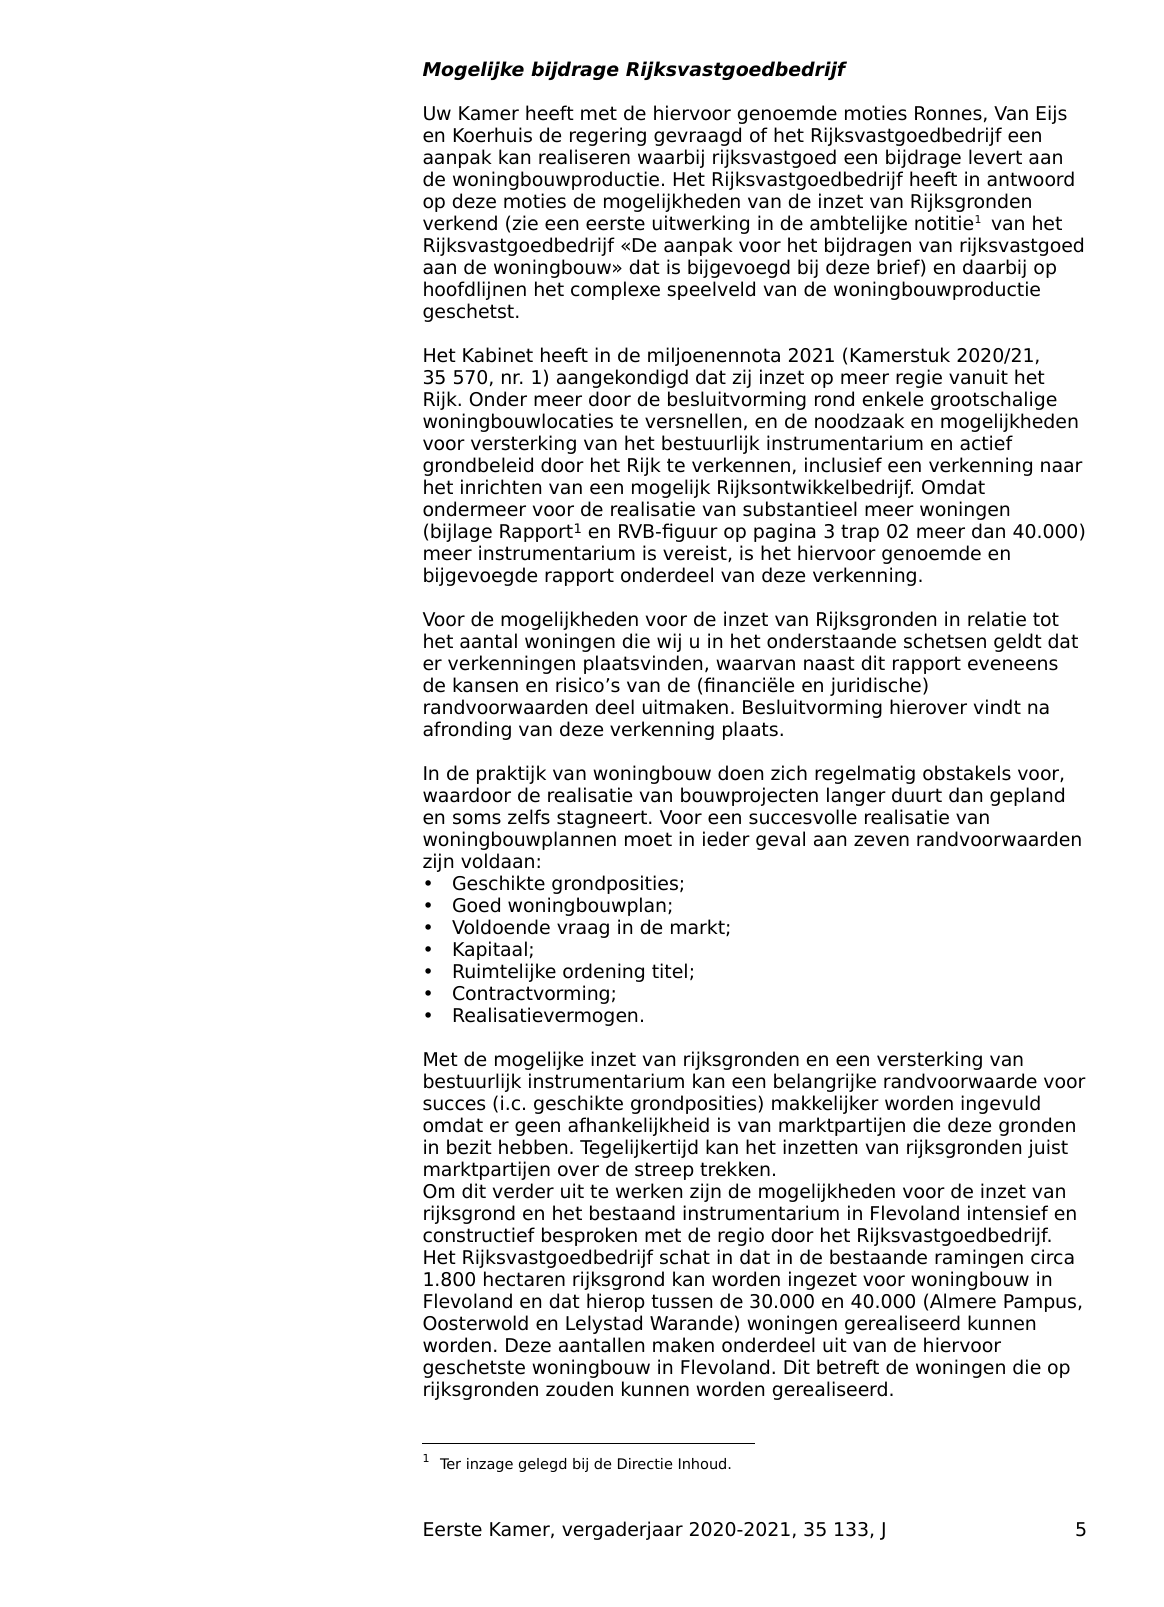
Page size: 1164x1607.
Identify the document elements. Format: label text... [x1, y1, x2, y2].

text Voor de mogelijkheden voor de inzet van Rijksgronden in relatie tot het aantal woningen die wij u in het onderstaande schetsen geldt dat er verkenningen plaatsvinden, waarvan naast dit rapport eveneens de kansen en risico’s van de (financiële en juridische) randvoorwaarden deel uitmaken. Besluitvorming hierover vindt na afronding van deze verkenning plaats. [422, 609, 1087, 741]
text • Contractvorming; [422, 983, 1087, 1005]
text Ter inzage gelegd bij de Directie Inhoud. [422, 1452, 1087, 1474]
text • Realisatievermogen. [422, 1005, 1087, 1027]
text • Voldoende vraag in de markt; [422, 917, 1087, 939]
text • Ruimtelijke ordening titel; [422, 961, 1087, 983]
text Met de mogelijke inzet van rijksgronden en een versterking van bestuurlijk instrumentarium kan een belangrijke randvoorwaarde voor succes (i.c. geschikte grondposities) makkelijker worden ingevuld omdat er geen afhankelijkheid is van marktpartijen die deze gronden in bezit hebben. Tegelijkertijd kan het inzetten van rijksgronden juist marktpartijen over de streep trekken. [422, 1049, 1087, 1181]
text • Geschikte grondposities; [422, 873, 1087, 895]
text • Goed woningbouwplan; [422, 895, 1087, 917]
text Het Kabinet heeft in de miljoenennota 2021 (Kamerstuk 2020/21, 35 570, nr. 1) aangekondigd dat zij inzet op meer regie vanuit het Rijk. Onder meer door de besluitvorming rond enkele grootschalige woningbouwlocaties te versnellen, en de noodzaak en mogelijkheden voor versterking van het bestuurlijk instrumentarium en actief grondbeleid door het Rijk te verkennen, inclusief een verkenning naar het inrichten van een mogelijk Rijksontwikkelbedrijf. Omdat ondermeer voor de realisatie van substantieel meer woningen (bijlage Rapport1 en RVB-figuur op pagina 3 trap 02 meer dan 40.000) meer instrumentarium is vereist, is het hiervoor genoemde en bijgevoegde rapport onderdeel van deze verkenning. [422, 345, 1087, 587]
text Om dit verder uit te werken zijn de mogelijkheden voor de inzet van rijksgrond en het bestaand instrumentarium in Flevoland intensief en constructief besproken met de regio door het Rijksvastgoedbedrijf. Het Rijksvastgoedbedrijf schat in dat in de bestaande ramingen circa 1.800 hectaren rijksgrond kan worden ingezet voor woningbouw in Flevoland en dat hierop tussen de 30.000 en 40.000 (Almere Pampus, Oosterwold en Lelystad Warande) woningen gerealiseerd kunnen worden. Deze aantallen maken onderdeel uit van de hiervoor geschetste woningbouw in Flevoland. Dit betreft de woningen die op rijksgronden zouden kunnen worden gerealiseerd. [422, 1181, 1087, 1401]
text • Kapitaal; [422, 939, 1087, 961]
text Uw Kamer heeft met de hiervoor genoemde moties Ronnes, Van Eijs en Koerhuis de regering gevraagd of het Rijksvastgoedbedrijf een aanpak kan realiseren waarbij rijksvastgoed een bijdrage levert aan de woningbouwproductie. Het Rijksvastgoedbedrijf heeft in antwoord op deze moties de mogelijkheden van de inzet van Rijksgronden verkend (zie een eerste uitwerking in de ambtelijke notitie van het Rijksvastgoedbedrijf «De aanpak voor het bijdragen van rijksvastgoed aan de woningbouw» dat is bijgevoegd bij deze brief) en daarbij op hoofdlijnen het complexe speelveld van de woningbouwproductie geschetst. [422, 103, 1087, 323]
subtitle Mogelijke bijdrage Rijksvastgoedbedrijf [422, 59, 1087, 81]
text In de praktijk van woningbouw doen zich regelmatig obstakels voor, waardoor de realisatie van bouwprojecten langer duurt dan gepland en soms zelfs stagneert. Voor een succesvolle realisatie van woningbouwplannen moet in ieder geval aan zeven randvoorwaarden zijn voldaan: [422, 763, 1087, 873]
